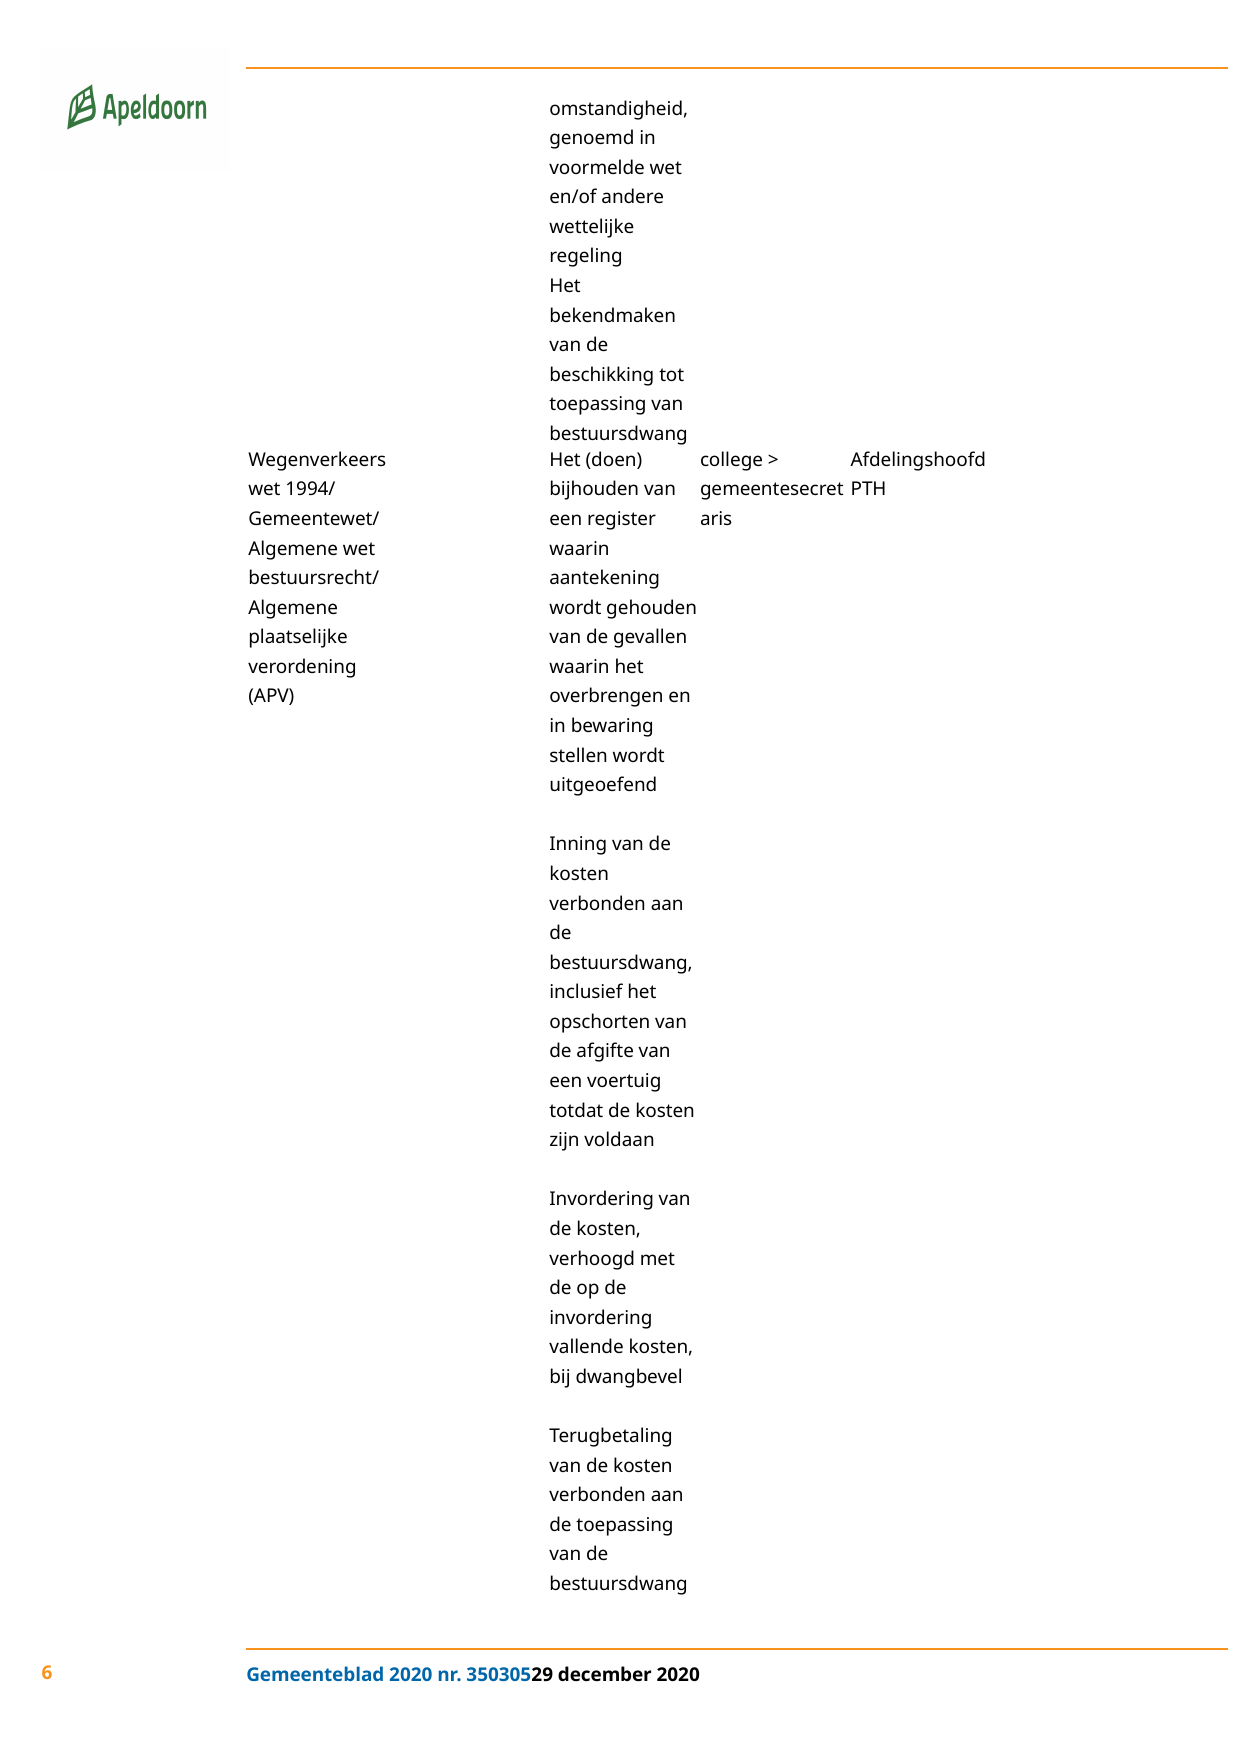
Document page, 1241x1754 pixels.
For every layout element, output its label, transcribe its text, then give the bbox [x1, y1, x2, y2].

table_cell omstandigheid, genoemd in voormelde wet en/of andere wettelijke regeling Het bekendmaken van de beschikking tot toepassing van bestuursdwang [549, 95, 700, 446]
picture [41, 47, 231, 172]
table_cell [248, 95, 398, 446]
table_cell college > gemeentesecretaris [700, 446, 850, 1596]
table_cell [850, 95, 1001, 446]
table_cell Afdelingshoofd PTH [850, 446, 1001, 1596]
table_cell Het (doen) bijhouden van een register waarin aantekening wordt gehouden van de gevallen waarin het overbrengen en in bewaring stellen wordt uitgeoefend Inning van de kosten verbonden aan de bestuursdwang, inclusief het opschorten van de afgifte van een voertuig totdat de kosten zijn voldaan Invordering van de kosten, verhoogd met de op de invordering vallende kosten, bij dwangbevel Terugbetaling van de kosten verbonden aan de toepassing van de bestuursdwang [549, 446, 700, 1596]
table_cell [700, 95, 850, 446]
table_cell [1001, 446, 1152, 1596]
table_cell [1001, 95, 1152, 446]
table_cell [399, 95, 549, 446]
table_cell Wegenverkeerswet 1994/ Gemeentewet/ Algemene wet bestuursrecht/ Algemene plaatselijke verordening (APV) [248, 446, 398, 1596]
table_cell [399, 446, 549, 1596]
